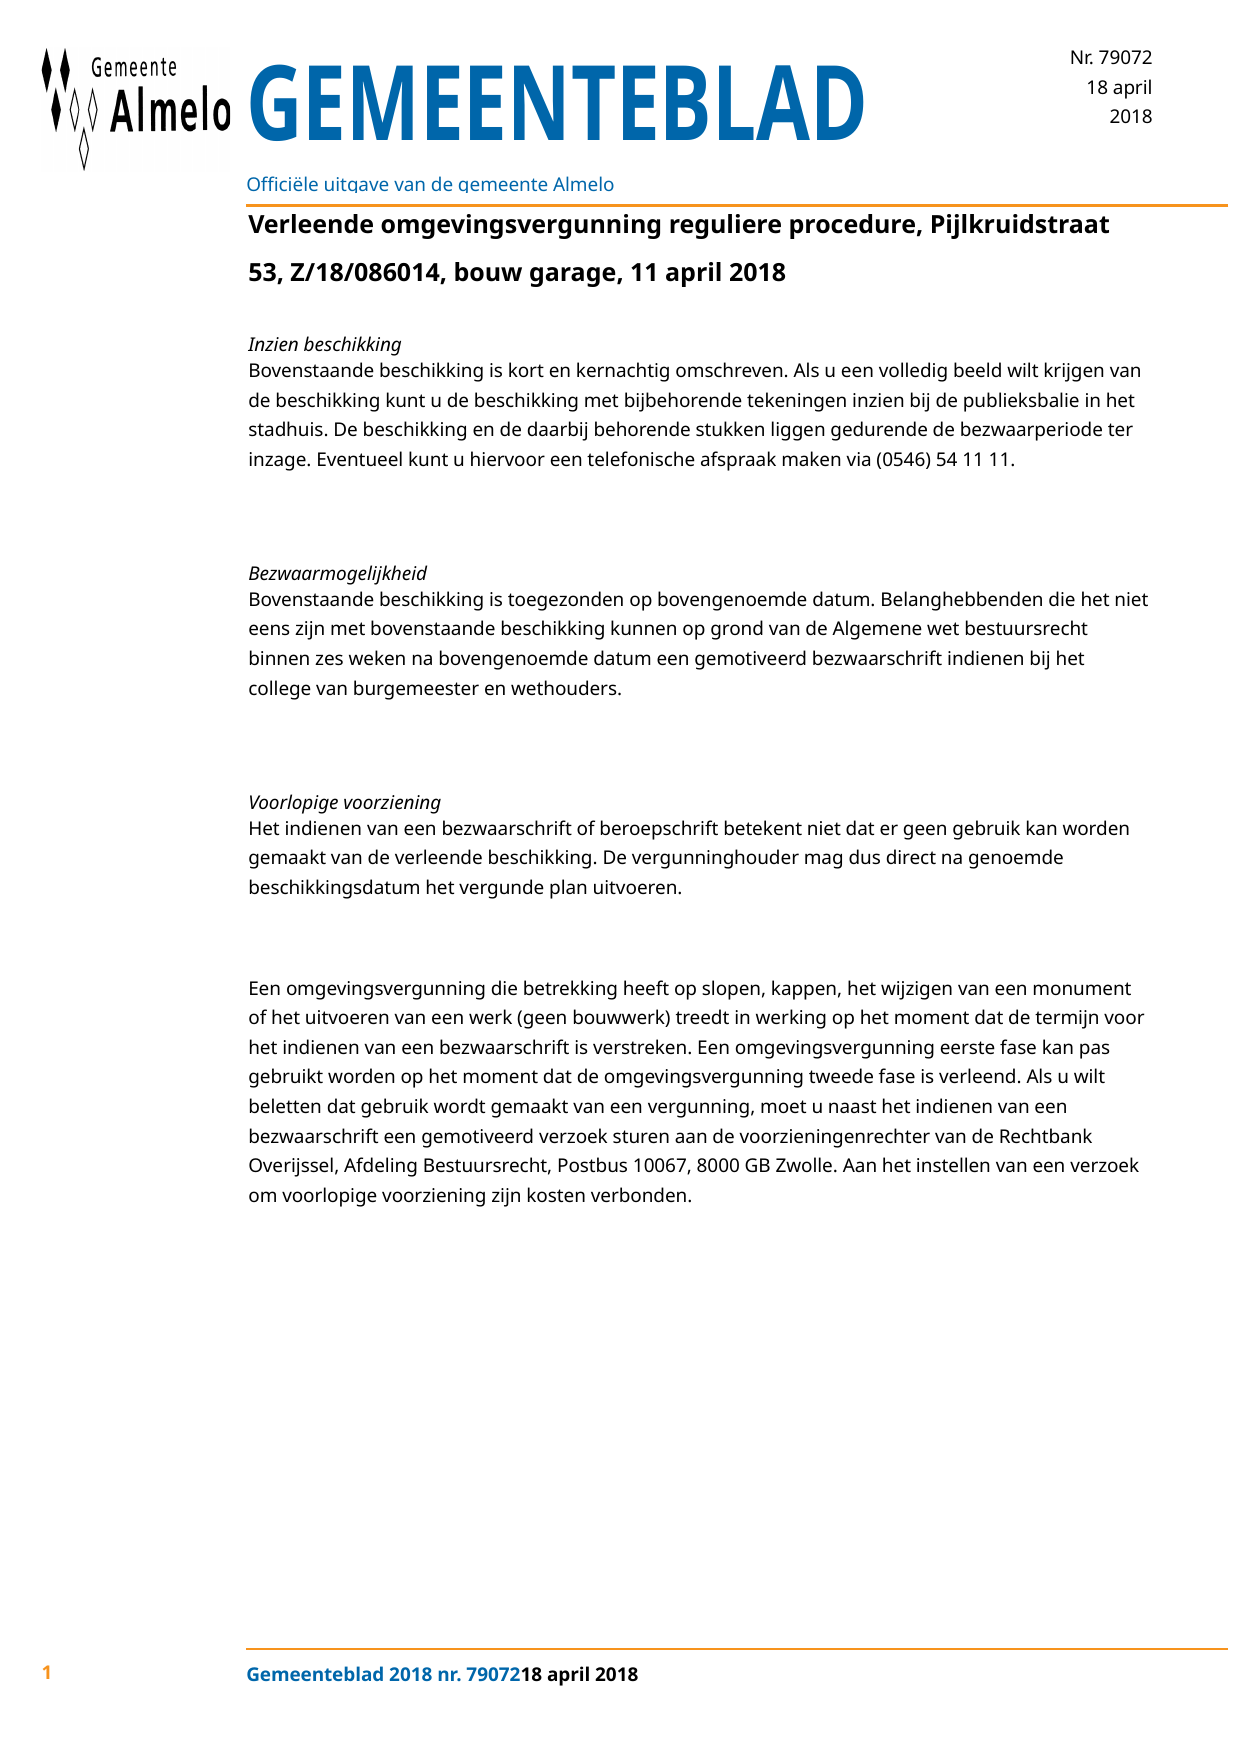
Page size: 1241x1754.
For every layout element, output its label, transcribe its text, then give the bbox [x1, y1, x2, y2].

text Inzien beschikking [248, 331, 1152, 357]
text Bezwaarmogelijkheid [248, 560, 1152, 586]
text Voorlopige voorziening [248, 789, 1152, 815]
text Een omgevingsvergunning die betrekking heeft op slopen, kappen, het wijzigen van een monument of het uitvoeren van een werk (geen bouwwerk) treedt in werking op het moment dat de termijn voor het indienen van een bezwaarschrift is verstreken. Een omgevingsvergunning eerste fase kan pas gebruikt worden op het moment dat de omgevingsvergunning tweede fase is verleend. Als u wilt beletten dat gebruik wordt gemaakt van een vergunning, moet u naast het indienen van een bezwaarschrift een gemotiveerd verzoek sturen aan de voorzieningenrechter van de Rechtbank Overijssel, Afdeling Bestuursrecht, Postbus 10067, 8000 GB Zwolle. Aan het instellen van een verzoek om voorlopige voorziening zijn kosten verbonden. [248, 975, 1152, 1208]
text Bovenstaande beschikking is toegezonden op bovengenoemde datum. Belanghebbenden die het niet eens zijn met bovenstaande beschikking kunnen op grond van de Algemene wet bestuursrecht binnen zes weken na bovengenoemde datum een gemotiveerd bezwaarschrift indienen bij het college van burgemeester en wethouders. [248, 586, 1152, 701]
text Verleende omgevingsvergunning reguliere procedure, Pijlkruidstraat 53, Z/18/086014, bouw garage, 11 april 2018 [248, 207, 1152, 288]
text Bovenstaande beschikking is kort en kernachtig omschreven. Als u een volledig beeld wilt krijgen van de beschikking kunt u de beschikking met bijbehorende tekeningen inzien bij de publieksbalie in het stadhuis. De beschikking en de daarbij behorende stukken liggen gedurende de bezwaarperiode ter inzage. Eventueel kunt u hiervoor een telefonische afspraak maken via (0546) 54 11 11. [248, 357, 1152, 472]
text Het indienen van een bezwaarschrift of beroepschrift betekent niet dat er geen gebruik kan worden gemaakt van de verleende beschikking. De vergunninghouder mag dus direct na genoemde beschikkingsdatum het vergunde plan uitvoeren. [248, 815, 1152, 900]
picture [41, 47, 231, 172]
